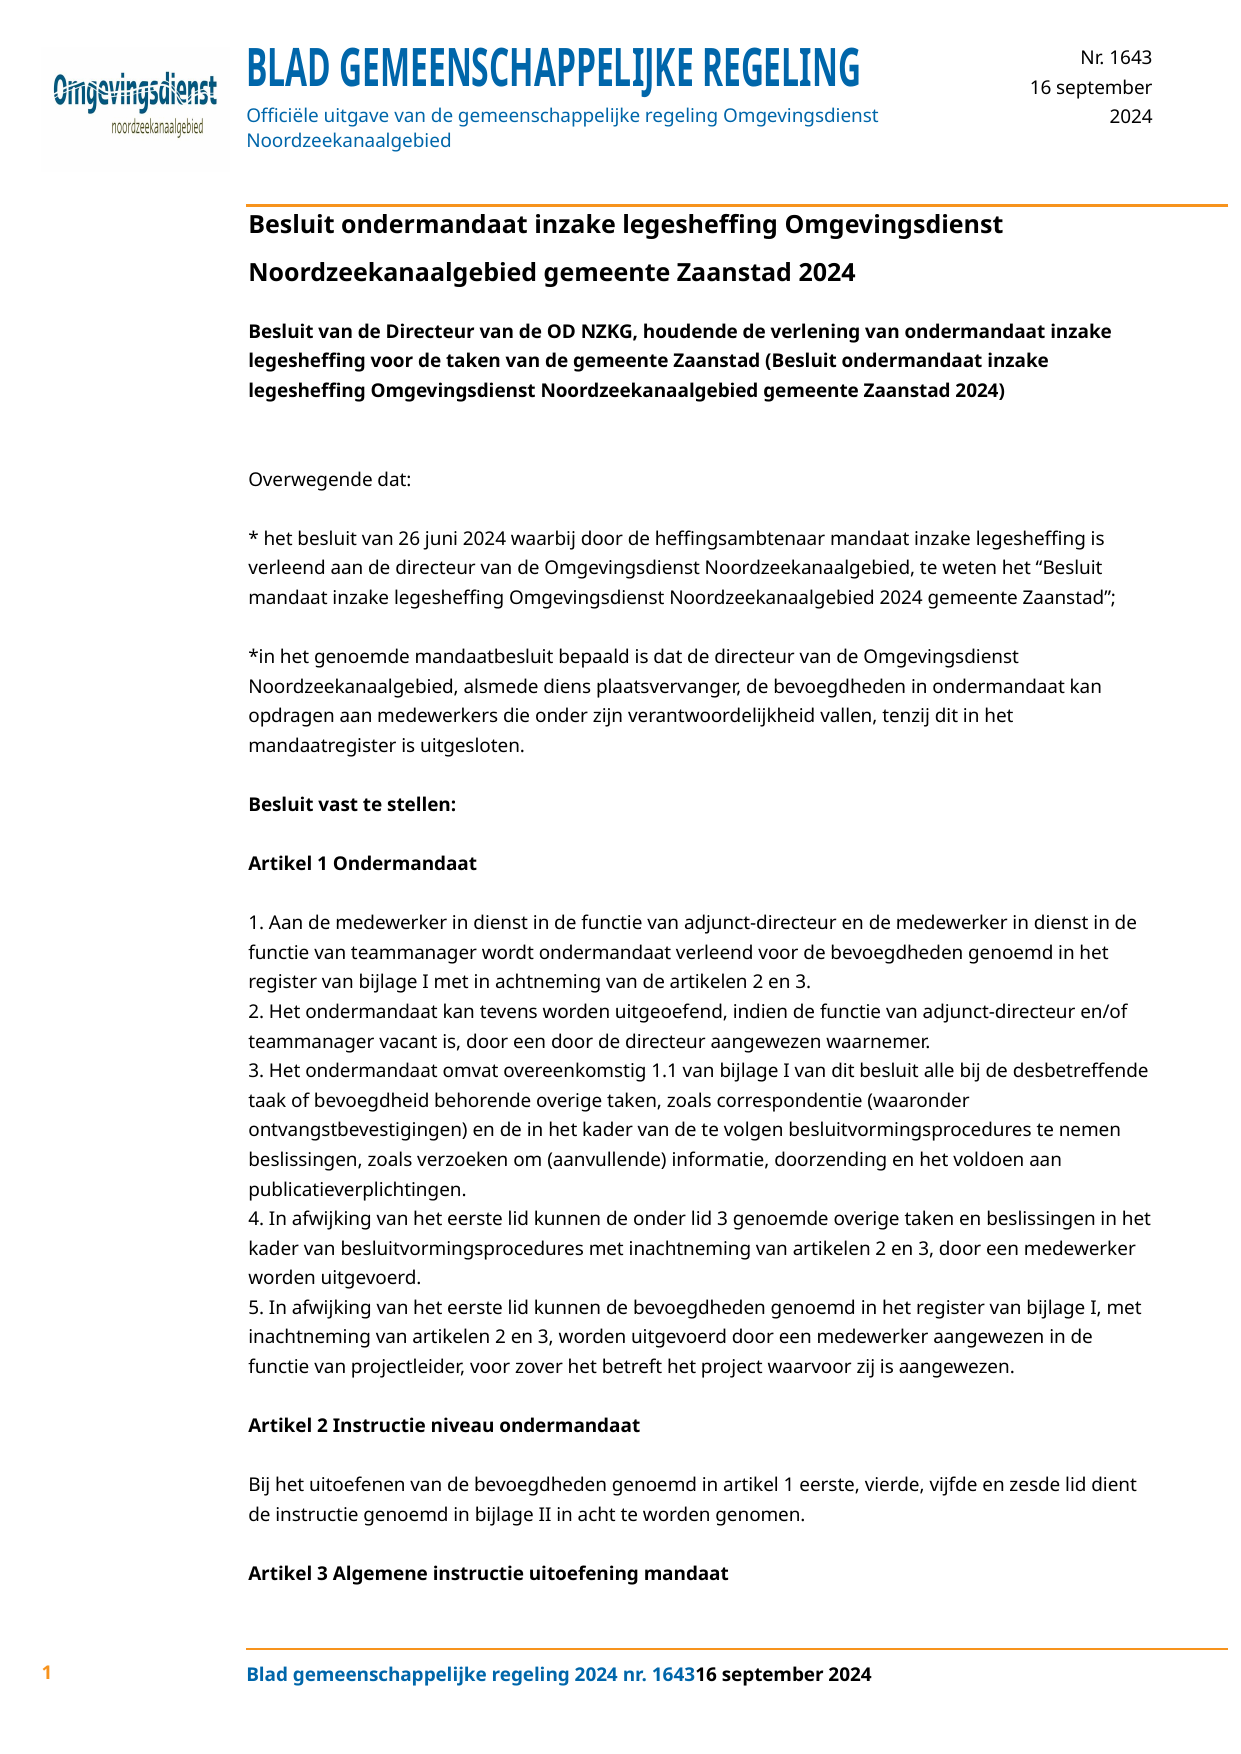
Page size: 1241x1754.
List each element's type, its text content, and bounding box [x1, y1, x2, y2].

text 1. Aan de medewerker in dienst in de functie van adjunct-directeur en de medewerker in dienst in de functie van teammanager wordt ondermandaat verleend voor de bevoegdheden genoemd in het register van bijlage I met in achtneming van de artikelen 2 en 3. [248, 909, 1152, 994]
text 4. In afwijking van het eerste lid kunnen de onder lid 3 genoemde overige taken en beslissingen in het kader van besluitvormingsprocedures met inachtneming van artikelen 2 en 3, door een medewerker worden uitgevoerd. [248, 1205, 1152, 1290]
text 5. In afwijking van het eerste lid kunnen de bevoegdheden genoemd in het register van bijlage I, met inachtneming van artikelen 2 en 3, worden uitgevoerd door een medewerker aangewezen in de functie van projectleider, voor zover het betreft het project waarvoor zij is aangewezen. [248, 1294, 1152, 1379]
text *in het genoemde mandaatbesluit bepaald is dat de directeur van de Omgevingsdienst Noordzeekanaalgebied, alsmede diens plaatsvervanger, de bevoegdheden in ondermandaat kan opdragen aan medewerkers die onder zijn verantwoordelijkheid vallen, tenzij dit in het mandaatregister is uitgesloten. [248, 643, 1152, 758]
text Besluit van de Directeur van de OD NZKG, houdende de verlening van ondermandaat inzake legesheffing voor de taken van de gemeente Zaanstad (Besluit ondermandaat inzake legesheffing Omgevingsdienst Noordzeekanaalgebied gemeente Zaanstad 2024) [248, 318, 1152, 403]
text Artikel 3 Algemene instructie uitoefening mandaat [248, 1560, 1152, 1586]
text Artikel 2 Instructie niveau ondermandaat [248, 1412, 1152, 1438]
text 3. Het ondermandaat omvat overeenkomstig 1.1 van bijlage I van dit besluit alle bij de desbetreffende taak of bevoegdheid behorende overige taken, zoals correspondentie (waaronder ontvangstbevestigingen) en de in het kader van de te volgen besluitvormingsprocedures te nemen beslissingen, zoals verzoeken om (aanvullende) informatie, doorzending en het voldoen aan publicatieverplichtingen. [248, 1057, 1152, 1202]
text Bij het uitoefenen van de bevoegdheden genoemd in artikel 1 eerste, vierde, vijfde en zesde lid dient de instructie genoemd in bijlage II in acht te worden genomen. [248, 1472, 1152, 1527]
text Overwegende dat: [248, 466, 1152, 492]
text 2. Het ondermandaat kan tevens worden uitgeoefend, indien de functie van adjunct-directeur en/of teammanager vacant is, door een door de directeur aangewezen waarnemer. [248, 998, 1152, 1054]
picture [41, 47, 231, 172]
text * het besluit van 26 juni 2024 waarbij door de heffingsambtenaar mandaat inzake legesheffing is verleend aan de directeur van de Omgevingsdienst Noordzeekanaalgebied, te weten het “Besluit mandaat inzake legesheffing Omgevingsdienst Noordzeekanaalgebied 2024 gemeente Zaanstad”; [248, 525, 1152, 610]
text Artikel 1 Ondermandaat [248, 850, 1152, 876]
text Besluit vast te stellen: [248, 791, 1152, 817]
text Besluit ondermandaat inzake legesheffing Omgevingsdienst Noordzeekanaalgebied gemeente Zaanstad 2024 [248, 207, 1152, 288]
